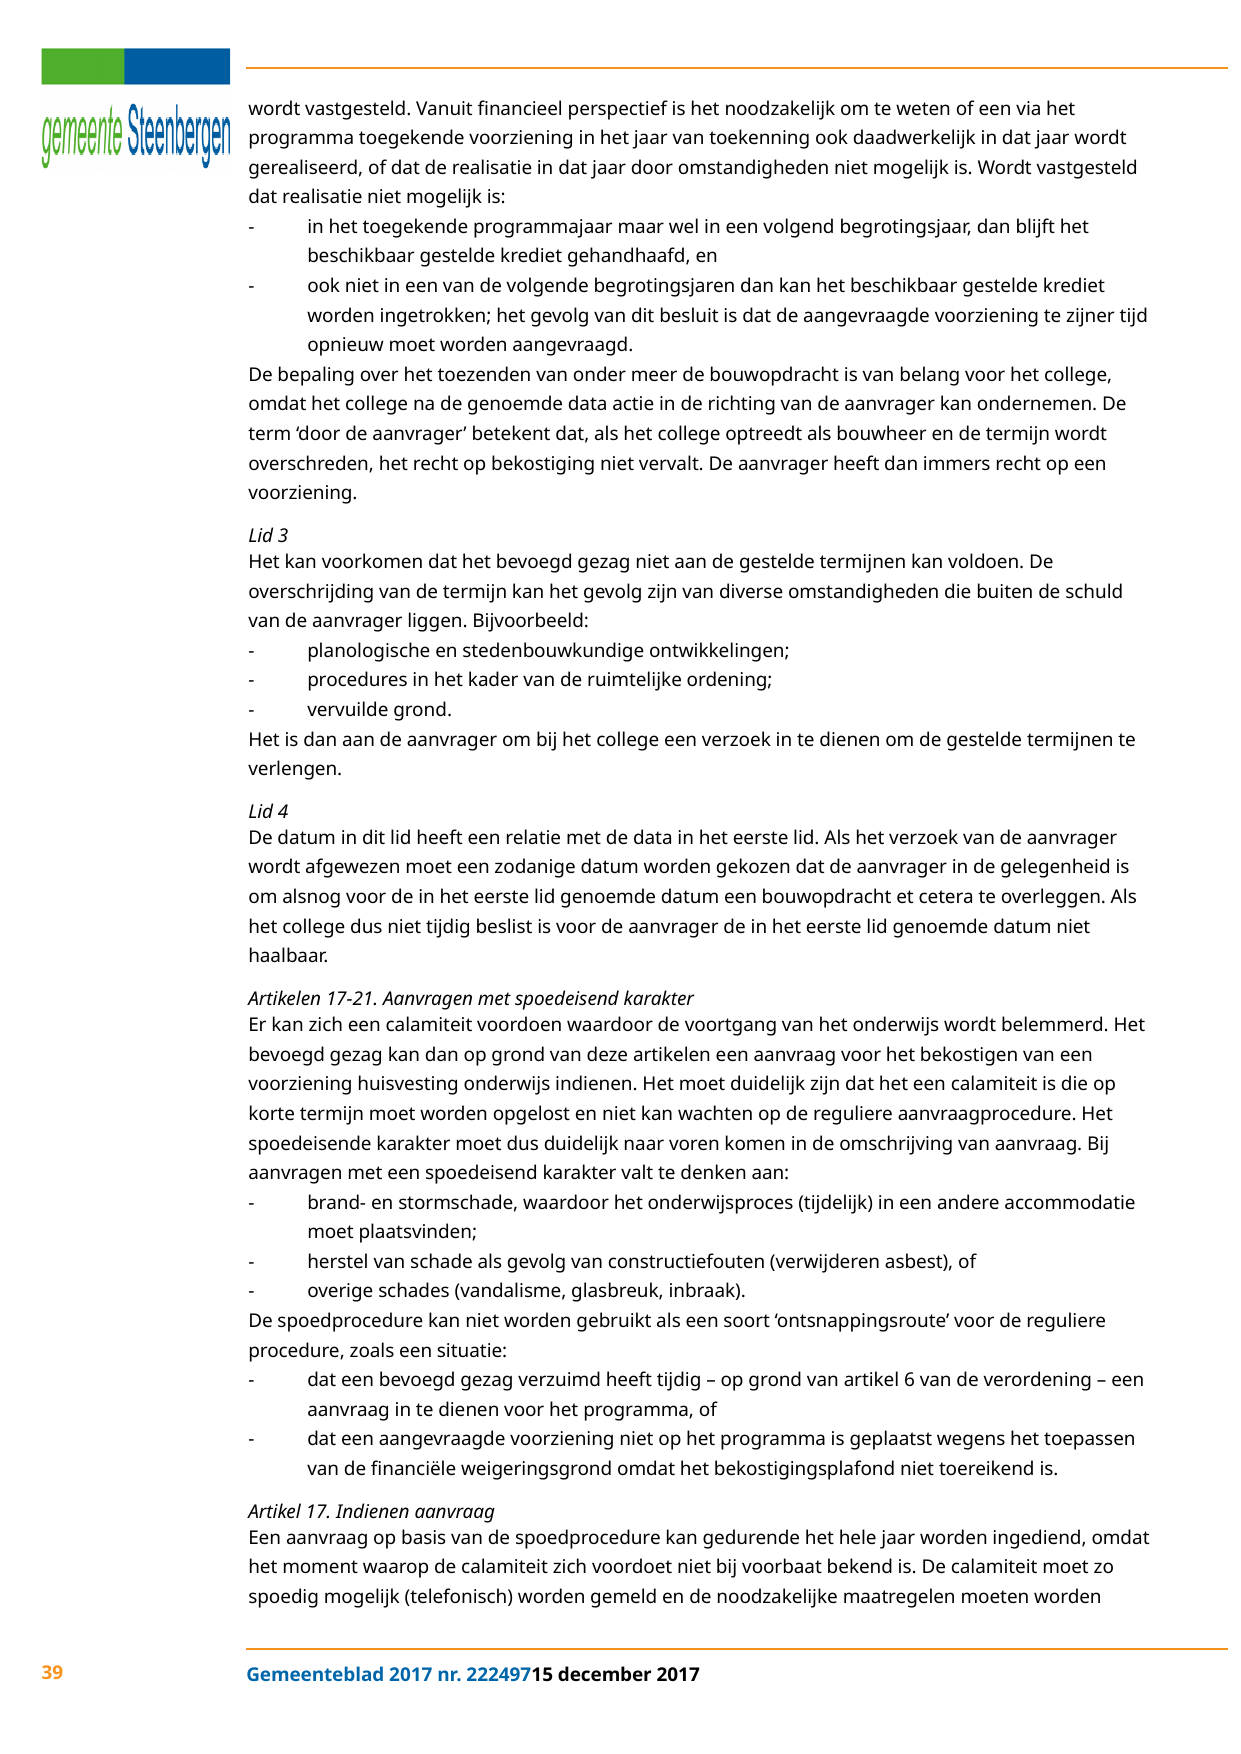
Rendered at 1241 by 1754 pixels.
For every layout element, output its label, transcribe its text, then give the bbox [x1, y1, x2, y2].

text De spoedprocedure kan niet worden gebruikt als een soort ‘ontsnappingsroute’ voor de reguliere procedure, zoals een situatie: [248, 1307, 1152, 1362]
list vervuilde grond. [248, 696, 1152, 722]
list ook niet in een van de volgende begrotingsjaren dan kan het beschikbaar gestelde krediet worden ingetrokken; het gevolg van dit besluit is dat de aangevraagde voorziening te zijner tijd opnieuw moet worden aangevraagd. [248, 272, 1152, 357]
text Lid 3 [248, 522, 1152, 548]
text Het kan voorkomen dat het bevoegd gezag niet aan de gestelde termijnen kan voldoen. De overschrijding van de termijn kan het gevolg zijn van diverse omstandigheden die buiten de schuld van de aanvrager liggen. Bijvoorbeeld: [248, 548, 1152, 633]
list dat een bevoegd gezag verzuimd heeft tijdig – op grond van artikel 6 van de verordening – een aanvraag in te dienen voor het programma, of [248, 1366, 1152, 1422]
text De bepaling over het toezenden van onder meer de bouwopdracht is van belang voor het college, omdat het college na de genoemde data actie in de richting van de aanvrager kan ondernemen. De term ‘door de aanvrager’ betekent dat, als het college optreedt als bouwheer en de termijn wordt overschreden, het recht op bekostiging niet vervalt. De aanvrager heeft dan immers recht op een voorziening. [248, 361, 1152, 505]
text De datum in dit lid heeft een relatie met de data in het eerste lid. Als het verzoek van de aanvrager wordt afgewezen moet een zodanige datum worden gekozen dat de aanvrager in de gelegenheid is om alsnog voor de in het eerste lid genoemde datum een bouwopdracht et cetera te overleggen. Als het college dus niet tijdig beslist is voor de aanvrager de in het eerste lid genoemde datum niet haalbaar. [248, 824, 1152, 968]
text Het is dan aan de aanvrager om bij het college een verzoek in te dienen om de gestelde termijnen te verlengen. [248, 726, 1152, 781]
list planologische en stedenbouwkundige ontwikkelingen; [248, 637, 1152, 663]
list dat een aangevraagde voorziening niet op het programma is geplaatst wegens het toepassen van de financiële weigeringsgrond omdat het bekostigingsplafond niet toereikend is. [248, 1426, 1152, 1481]
text Lid 4 [248, 798, 1152, 824]
text Er kan zich een calamiteit voordoen waardoor de voortgang van het onderwijs wordt belemmerd. Het bevoegd gezag kan dan op grond van deze artikelen een aanvraag voor het bekostigen van een voorziening huisvesting onderwijs indienen. Het moet duidelijk zijn dat het een calamiteit is die op korte termijn moet worden opgelost en niet kan wachten op de reguliere aanvraagprocedure. Het spoedeisende karakter moet dus duidelijk naar voren komen in de omschrijving van aanvraag. Bij aanvragen met een spoedeisend karakter valt te denken aan: [248, 1011, 1152, 1185]
list procedures in het kader van de ruimtelijke ordening; [248, 667, 1152, 692]
list in het toegekende programmajaar maar wel in een volgend begrotingsjaar, dan blijft het beschikbaar gestelde krediet gehandhaafd, en [248, 213, 1152, 268]
picture [41, 47, 231, 172]
list brand- en stormschade, waardoor het onderwijsproces (tijdelijk) in een andere accommodatie moet plaatsvinden; [248, 1189, 1152, 1244]
list herstel van schade als gevolg van constructiefouten (verwijderen asbest), of [248, 1248, 1152, 1274]
text Artikel 17. Indienen aanvraag [248, 1498, 1152, 1524]
text wordt vastgesteld. Vanuit financieel perspectief is het noodzakelijk om te weten of een via het programma toegekende voorziening in het jaar van toekenning ook daadwerkelijk in dat jaar wordt gerealiseerd, of dat de realisatie in dat jaar door omstandigheden niet mogelijk is. Wordt vastgesteld dat realisatie niet mogelijk is: [248, 95, 1152, 209]
text Een aanvraag op basis van de spoedprocedure kan gedurende het hele jaar worden ingediend, omdat het moment waarop de calamiteit zich voordoet niet bij voorbaat bekend is. De calamiteit moet zo spoedig mogelijk (telefonisch) worden gemeld en de noodzakelijke maatregelen moeten worden [248, 1524, 1152, 1609]
text Artikelen 17-21. Aanvragen met spoedeisend karakter [248, 986, 1152, 1011]
list overige schades (vandalisme, glasbreuk, inbraak). [248, 1278, 1152, 1303]
